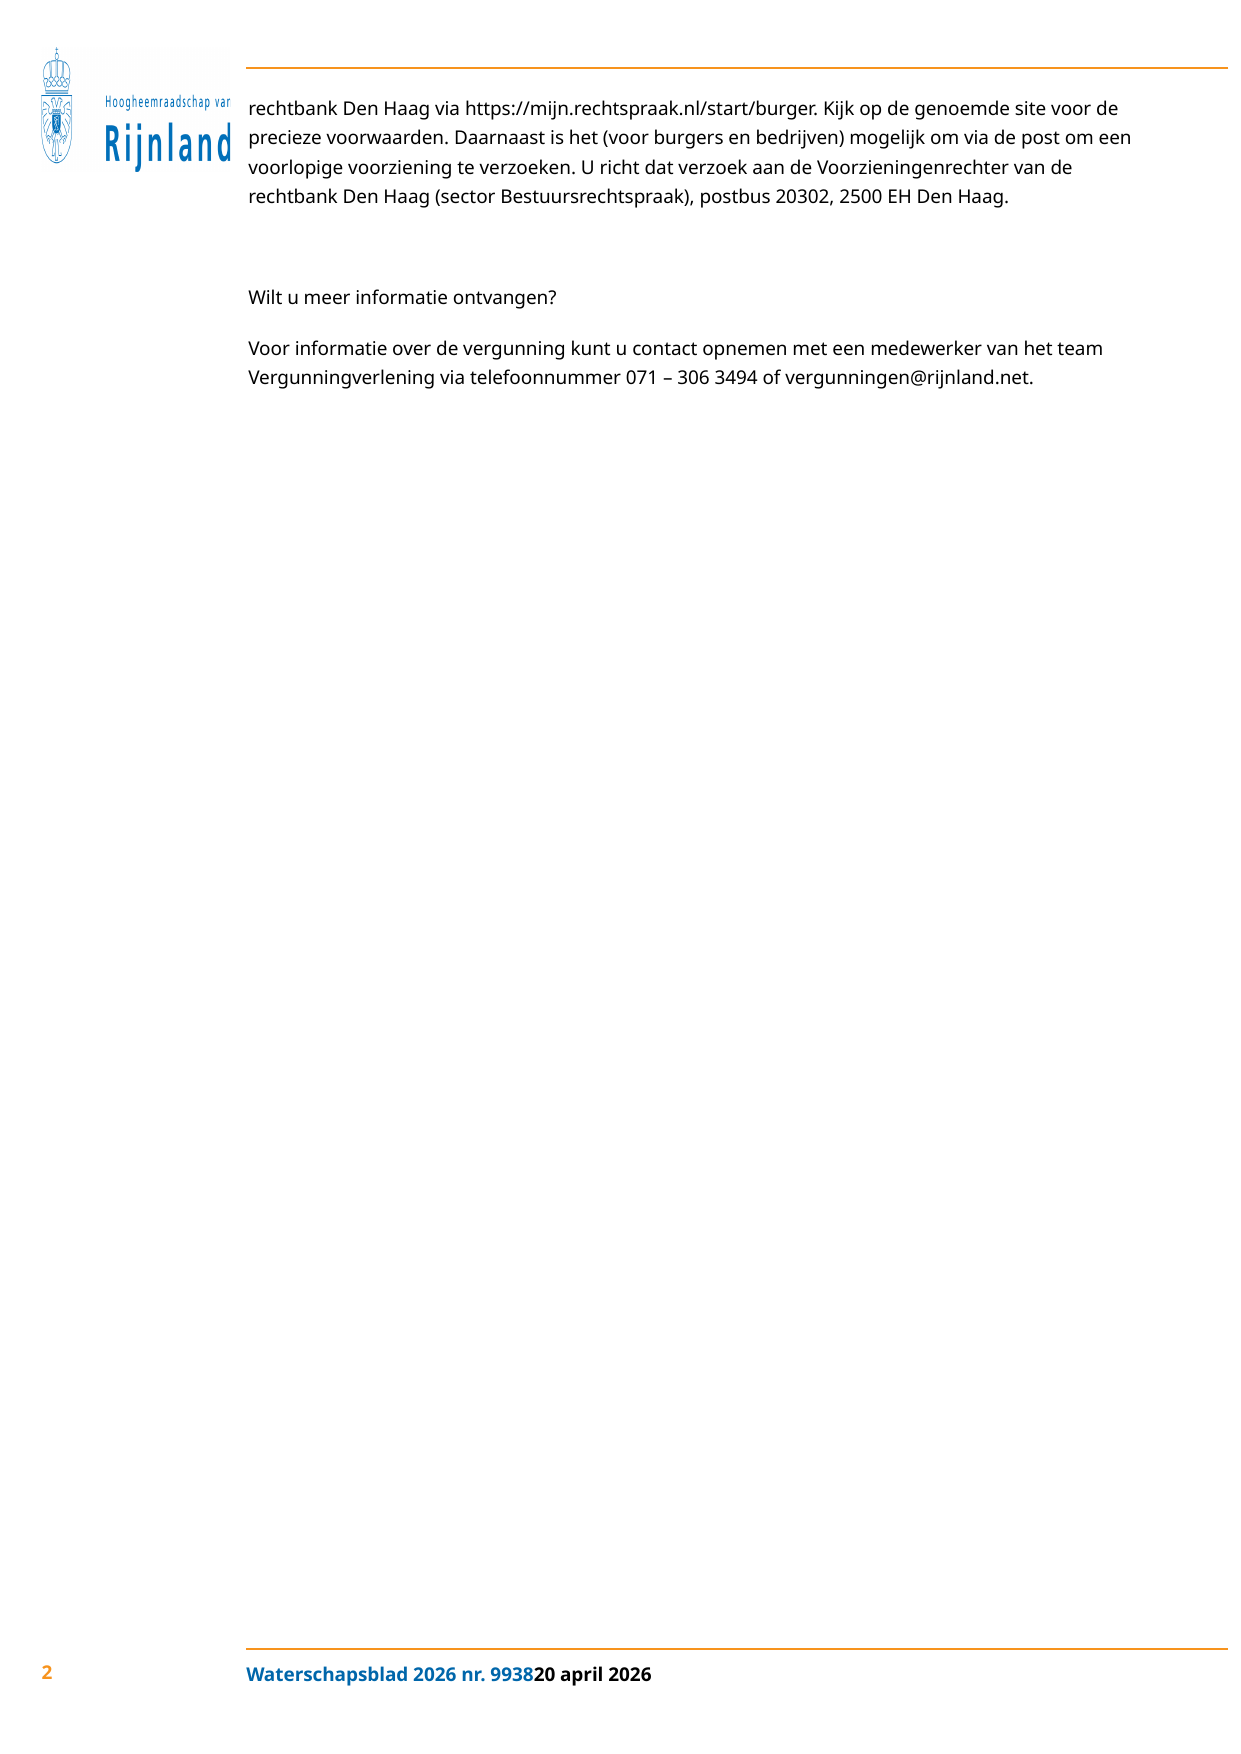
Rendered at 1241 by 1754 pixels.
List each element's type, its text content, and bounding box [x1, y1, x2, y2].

text Wilt u meer informatie ontvangen? [248, 284, 1152, 310]
text rechtbank Den Haag via https://mijn.rechtspraak.nl/start/burger. Kijk op de genoemde site voor de precieze voorwaarden. Daarnaast is het (voor burgers en bedrijven) mogelijk om via de post om een voorlopige voorziening te verzoeken. U richt dat verzoek aan de Voorzieningenrechter van de rechtbank Den Haag (sector Bestuursrechtspraak), postbus 20302, 2500 EH Den Haag. [248, 95, 1152, 209]
text Voor informatie over de vergunning kunt u contact opnemen met een medewerker van het team Vergunningverlening via telefoonnummer 071 – 306 3494 of vergunningen@rijnland.net. [248, 335, 1152, 390]
picture [41, 47, 231, 172]
